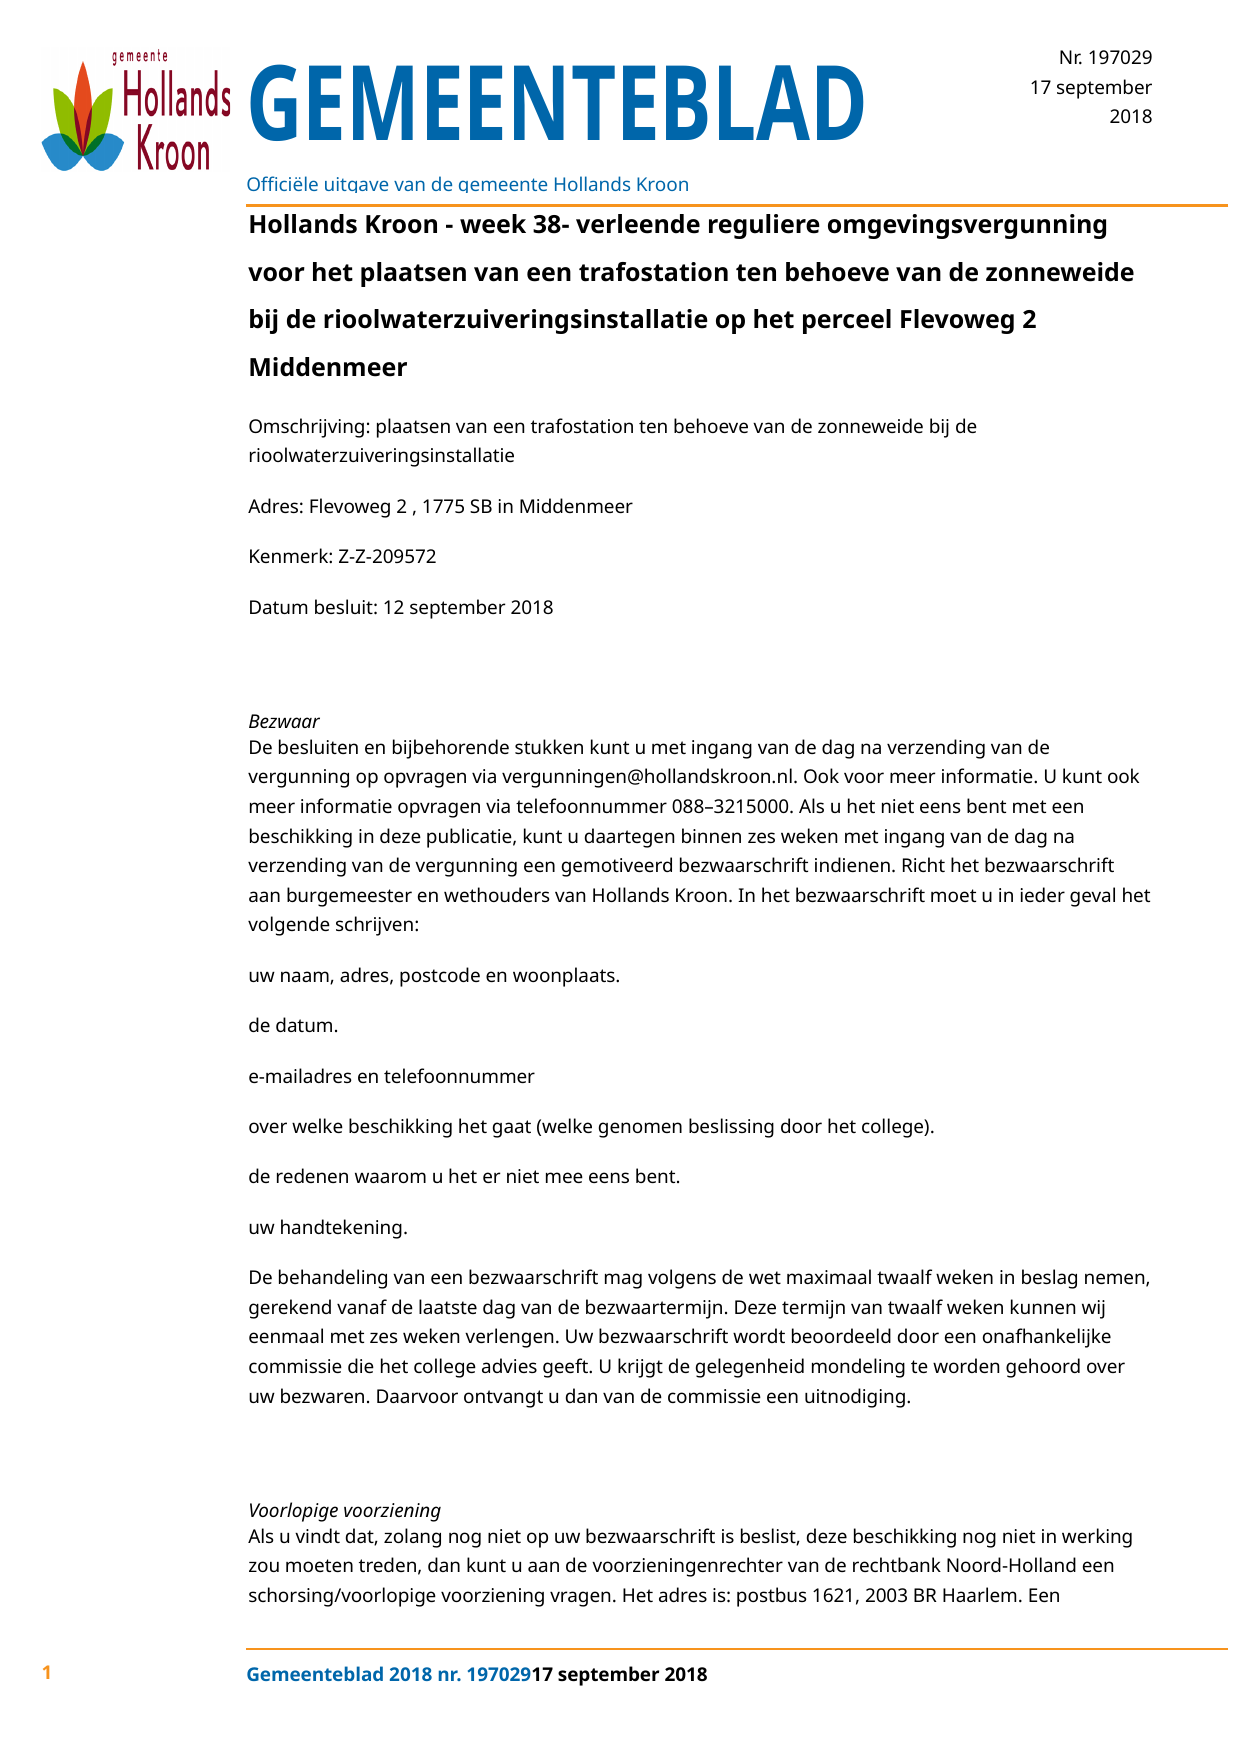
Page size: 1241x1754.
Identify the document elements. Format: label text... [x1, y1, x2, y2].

text e-mailadres en telefoonnummer [248, 1063, 1152, 1088]
text de datum. [248, 1012, 1152, 1038]
text Voorlopige voorziening [248, 1497, 1152, 1523]
text de redenen waarom u het er niet mee eens bent. [248, 1164, 1152, 1189]
picture [41, 47, 231, 172]
text over welke beschikking het gaat (welke genomen beslissing door het college). [248, 1113, 1152, 1139]
text De behandeling van een bezwaarschrift mag volgens de wet maximaal twaalf weken in beslag nemen, gerekend vanaf de laatste dag van de bezwaartermijn. Deze termijn van twaalf weken kunnen wij eenmaal met zes weken verlengen. Uw bezwaarschrift wordt beoordeeld door een onafhankelijke commissie die het college advies geeft. U krijgt de gelegenheid mondeling te worden gehoord over uw bezwaren. Daarvoor ontvangt u dan van de commissie een uitnodiging. [248, 1264, 1152, 1408]
text Adres: Flevoweg 2 , 1775 SB in Middenmeer [248, 493, 1152, 519]
text De besluiten en bijbehorende stukken kunt u met ingang van de dag na verzending van de vergunning op opvragen via vergunningen@hollandskroon.nl. Ook voor meer informatie. U kunt ook meer informatie opvragen via telefoonnummer 088–3215000. Als u het niet eens bent met een beschikking in deze publicatie, kunt u daartegen binnen zes weken met ingang van de dag na verzending van de vergunning een gemotiveerd bezwaarschrift indienen. Richt het bezwaarschrift aan burgemeester en wethouders van Hollands Kroon. In het bezwaarschrift moet u in ieder geval het volgende schrijven: [248, 734, 1152, 937]
text Datum besluit: 12 september 2018 [248, 594, 1152, 620]
text Bezwaar [248, 708, 1152, 734]
text uw handtekening. [248, 1214, 1152, 1240]
text Als u vindt dat, zolang nog niet op uw bezwaarschrift is beslist, deze beschikking nog niet in werking zou moeten treden, dan kunt u aan de voorzieningenrechter van de rechtbank Noord-Holland een schorsing/voorlopige voorziening vragen. Het adres is: postbus 1621, 2003 BR Haarlem. Een [248, 1523, 1152, 1608]
text Omschrijving: plaatsen van een trafostation ten behoeve van de zonneweide bij de rioolwaterzuiveringsinstallatie [248, 413, 1152, 468]
text Kenmerk: Z-Z-209572 [248, 543, 1152, 569]
text uw naam, adres, postcode en woonplaats. [248, 962, 1152, 988]
text Hollands Kroon - week 38- verleende reguliere omgevingsvergunning voor het plaatsen van een trafostation ten behoeve van de zonneweide bij de rioolwaterzuiveringsinstallatie op het perceel Flevoweg 2 Middenmeer [248, 207, 1152, 384]
